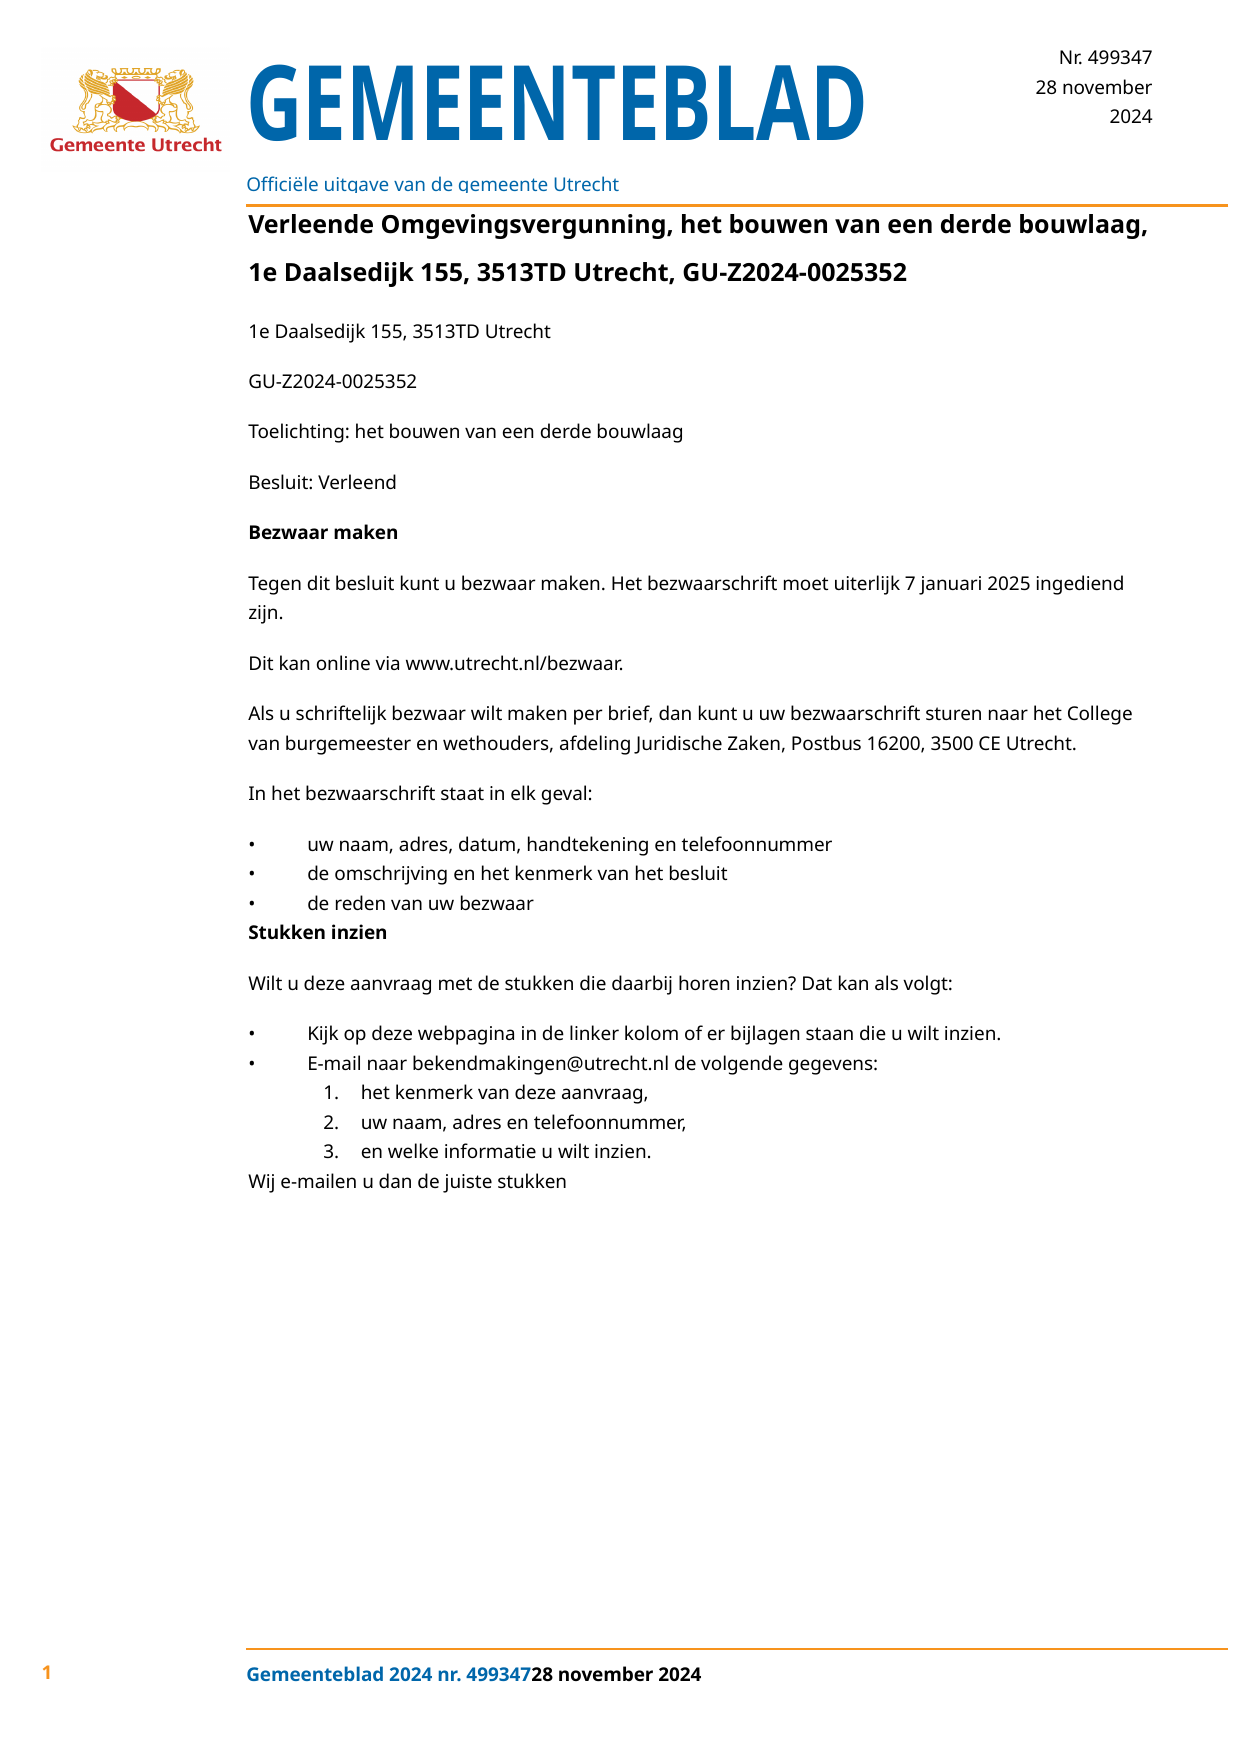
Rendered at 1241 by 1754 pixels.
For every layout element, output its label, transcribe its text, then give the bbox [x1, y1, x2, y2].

list uw naam, adres en telefoonnummer, [323, 1109, 1152, 1135]
text Stukken inzien [248, 919, 1152, 945]
picture [41, 47, 231, 172]
list uw naam, adres, datum, handtekening en telefoonnummer [248, 831, 1152, 857]
text In het bezwaarschrift staat in elk geval: [248, 780, 1152, 806]
list Kijk op deze webpagina in de linker kolom of er bijlagen staan die u wilt inzien. [248, 1020, 1152, 1046]
text Wilt u deze aanvraag met de stukken die daarbij horen inzien? Dat kan als volgt: [248, 970, 1152, 996]
text Toelichting: het bouwen van een derde bouwlaag [248, 419, 1152, 444]
list en welke informatie u wilt inzien. [323, 1139, 1152, 1164]
text GU-Z2024-0025352 [248, 368, 1152, 394]
list de omschrijving en het kenmerk van het besluit [248, 860, 1152, 886]
list het kenmerk van deze aanvraag, [323, 1079, 1152, 1105]
list de reden van uw bezwaar [248, 890, 1152, 916]
text Tegen dit besluit kunt u bezwaar maken. Het bezwaarschrift moet uiterlijk 7 januari 2025 ingediend zijn. [248, 570, 1152, 625]
text Wij e-mailen u dan de juiste stukken [248, 1168, 1152, 1194]
text 1e Daalsedijk 155, 3513TD Utrecht [248, 318, 1152, 344]
text Besluit: Verleend [248, 469, 1152, 495]
text Verleende Omgevingsvergunning, het bouwen van een derde bouwlaag, 1e Daalsedijk 155, 3513TD Utrecht, GU-Z2024-0025352 [248, 207, 1152, 288]
list E-mail naar bekendmakingen@utrecht.nl de volgende gegevens: [248, 1050, 1152, 1076]
text Dit kan online via www.utrecht.nl/bezwaar. [248, 650, 1152, 676]
text Als u schriftelijk bezwaar wilt maken per brief, dan kunt u uw bezwaarschrift sturen naar het College van burgemeester en wethouders, afdeling Juridische Zaken, Postbus 16200, 3500 CE Utrecht. [248, 700, 1152, 756]
text Bezwaar maken [248, 519, 1152, 545]
